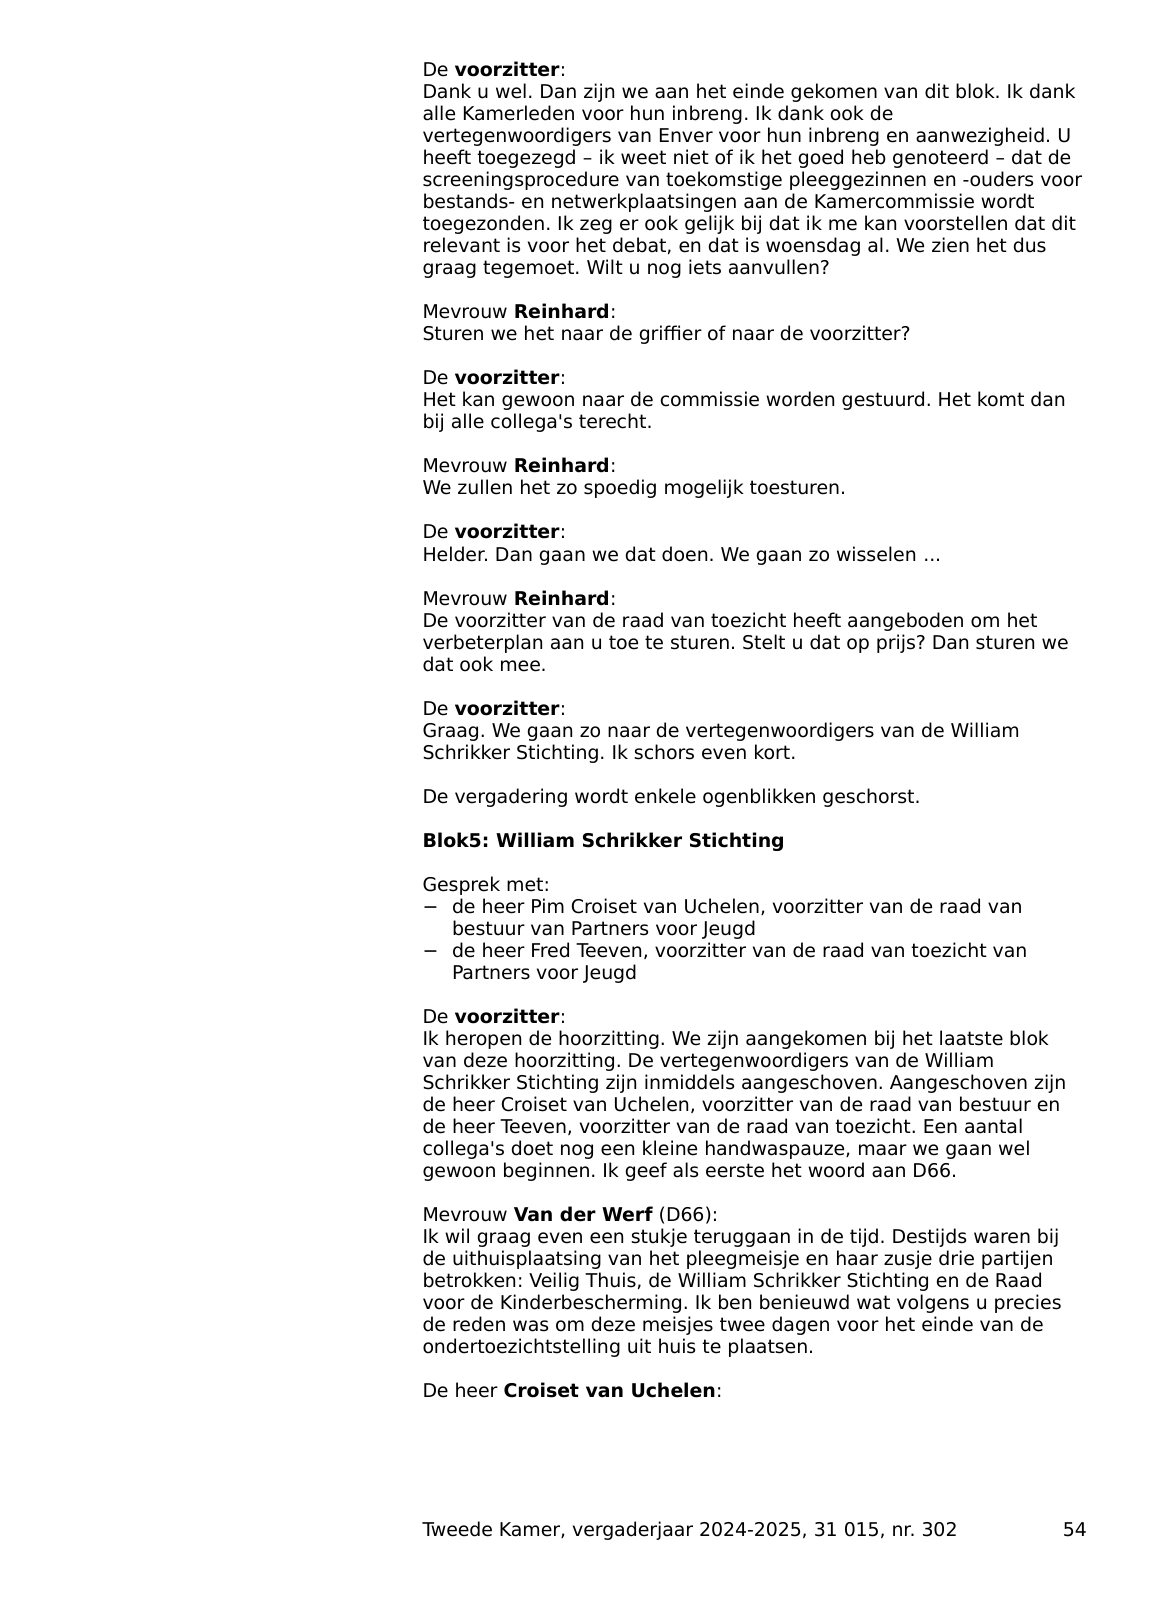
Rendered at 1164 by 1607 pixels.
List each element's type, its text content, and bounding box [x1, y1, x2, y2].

text Dank u wel. Dan zijn we aan het einde gekomen van dit blok. Ik dank alle Kamerleden voor hun inbreng. Ik dank ook de vertegenwoordigers van Enver voor hun inbreng en aanwezigheid. U heeft toegezegd – ik weet niet of ik het goed heb genoteerd – dat de screeningsprocedure van toekomstige pleeggezinnen en -ouders voor bestands- en netwerkplaatsingen aan de Kamercommissie wordt toegezonden. Ik zeg er ook gelijk bij dat ik me kan voorstellen dat dit relevant is voor het debat, en dat is woensdag al. We zien het dus graag tegemoet. Wilt u nog iets aanvullen? [422, 81, 1087, 279]
text De voorzitter van de raad van toezicht heeft aangeboden om het verbeterplan aan u toe te sturen. Stelt u dat op prijs? Dan sturen we dat ook mee. [422, 609, 1087, 676]
subtitle Blok5: William Schrikker Stichting [422, 830, 1087, 852]
text Het kan gewoon naar de commissie worden gestuurd. Het komt dan bij alle collega's terecht. [422, 389, 1087, 433]
text Gesprek met: [422, 874, 1087, 896]
text We zullen het zo spoedig mogelijk toesturen. [422, 477, 1087, 499]
text Sturen we het naar de griffier of naar de voorzitter? [422, 323, 1087, 345]
text Ik heropen de hoorzitting. We zijn aangekomen bij het laatste blok van deze hoorzitting. De vertegenwoordigers van de William Schrikker Stichting zijn inmiddels aangeschoven. Aangeschoven zijn de heer Croiset van Uchelen, voorzitter van de raad van bestuur en de heer Teeven, voorzitter van de raad van toezicht. Een aantal collega's doet nog een kleine handwaspauze, maar we gaan wel gewoon beginnen. Ik geef als eerste het woord aan D66. [422, 1028, 1087, 1182]
text De voorzitter: [422, 59, 1087, 81]
text Ik wil graag even een stukje teruggaan in de tijd. Destijds waren bij de uithuisplaatsing van het pleegmeisje en haar zusje drie partijen betrokken: Veilig Thuis, de William Schrikker Stichting en de Raad voor de Kinderbescherming. Ik ben benieuwd wat volgens u precies de reden was om deze meisjes twee dagen voor het einde van de ondertoezichtstelling uit huis te plaatsen. [422, 1226, 1087, 1358]
text − de heer Pim Croiset van Uchelen, voorzitter van de raad van bestuur van Partners voor Jeugd [422, 896, 1087, 940]
text De voorzitter: [422, 698, 1087, 720]
text Helder. Dan gaan we dat doen. We gaan zo wisselen ... [422, 543, 1087, 565]
text De voorzitter: [422, 521, 1087, 543]
text Mevrouw Reinhard: [422, 588, 1087, 609]
text Graag. We gaan zo naar de vertegenwoordigers van de William Schrikker Stichting. Ik schors even kort. [422, 720, 1087, 764]
text Mevrouw Van der Werf (D66): [422, 1204, 1087, 1226]
text De heer Croiset van Uchelen: [422, 1380, 1087, 1402]
text De voorzitter: [422, 367, 1087, 389]
text De vergadering wordt enkele ogenblikken geschorst. [422, 786, 1087, 808]
text Mevrouw Reinhard: [422, 455, 1087, 477]
text − de heer Fred Teeven, voorzitter van de raad van toezicht van Partners voor Jeugd [422, 940, 1087, 984]
text Mevrouw Reinhard: [422, 301, 1087, 323]
text De voorzitter: [422, 1006, 1087, 1028]
